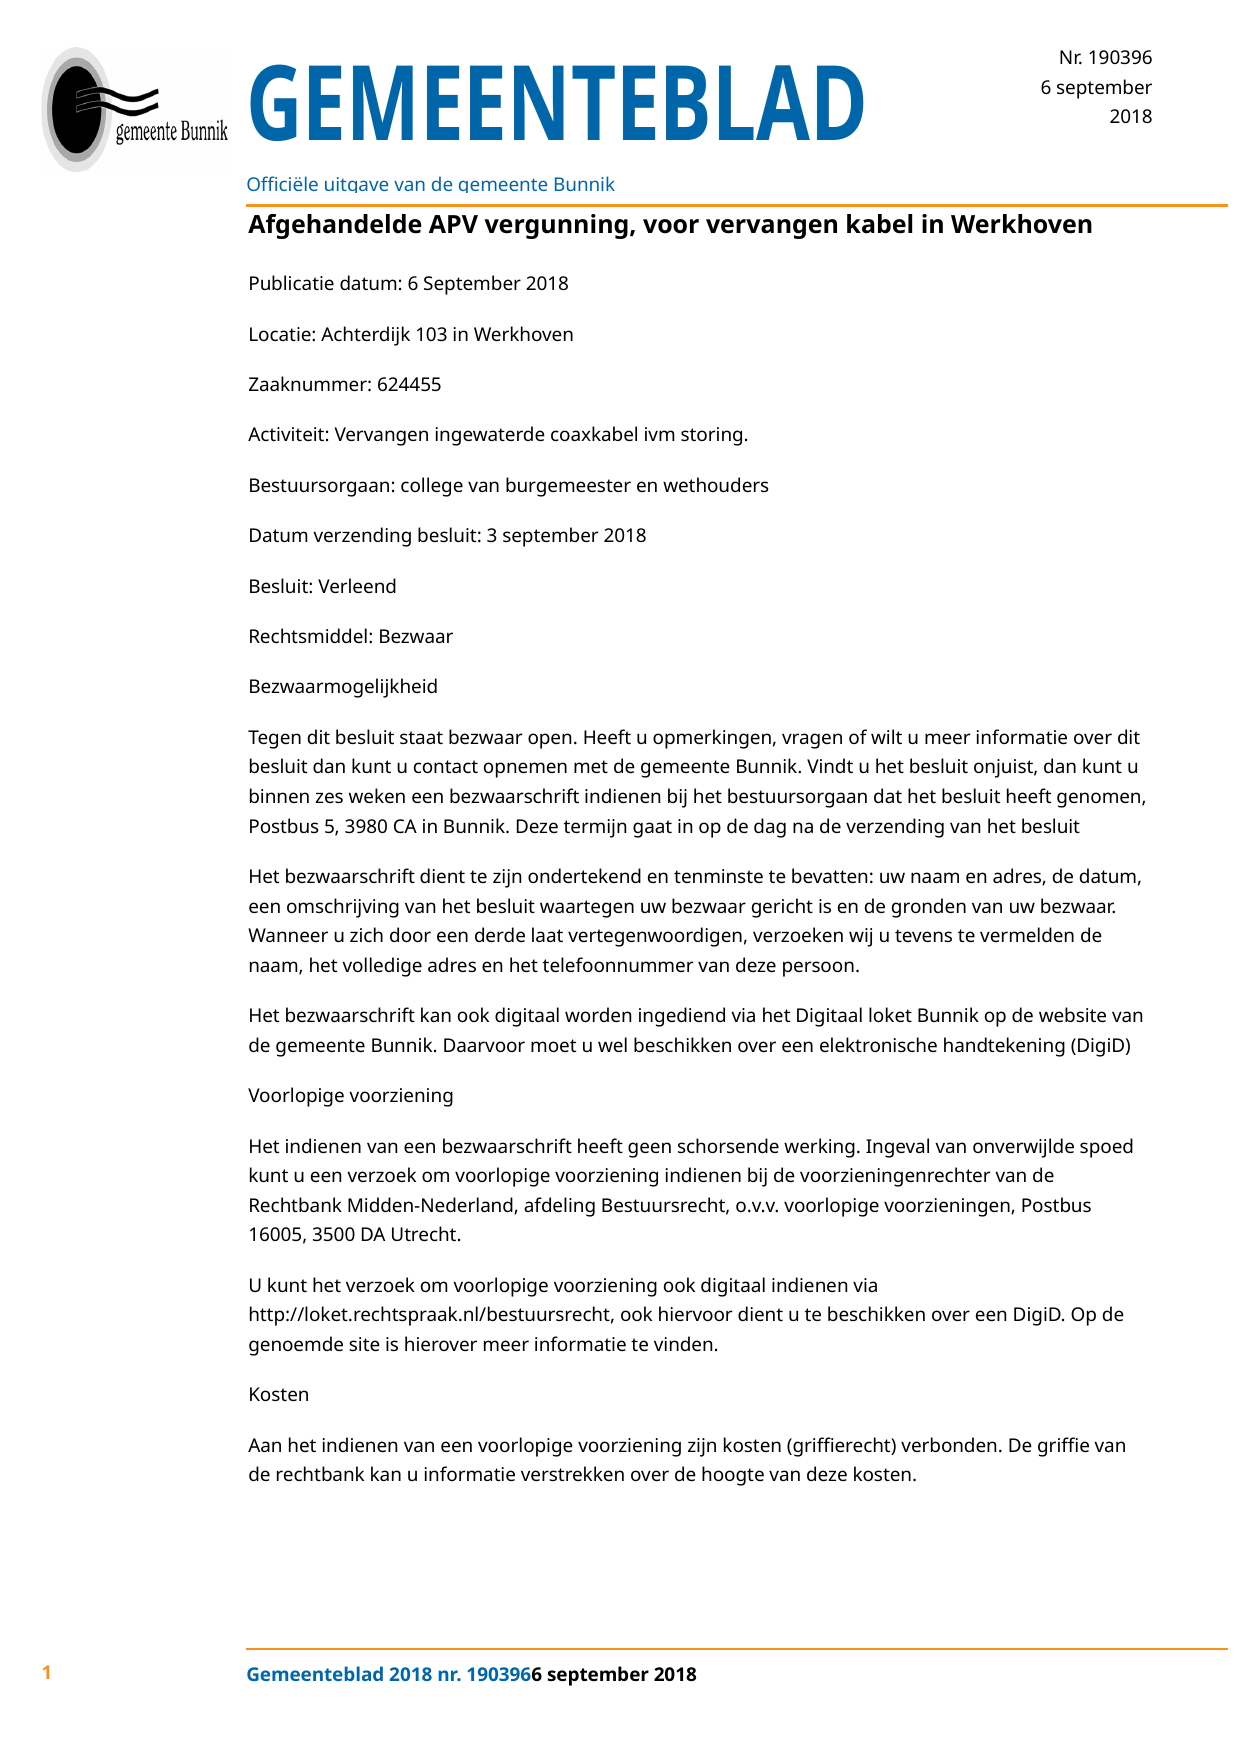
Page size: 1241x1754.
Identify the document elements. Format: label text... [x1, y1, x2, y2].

text Het bezwaarschrift dient te zijn ondertekend en tenminste te bevatten: uw naam en adres, de datum, een omschrijving van het besluit waartegen uw bezwaar gericht is en de gronden van uw bezwaar. Wanneer u zich door een derde laat vertegenwoordigen, verzoeken wij u tevens te vermelden de naam, het volledige adres en het telefoonnummer van deze persoon. [248, 863, 1152, 978]
text Het indienen van een bezwaarschrift heeft geen schorsende werking. Ingeval van onverwijlde spoed kunt u een verzoek om voorlopige voorziening indienen bij de voorzieningenrechter van de Rechtbank Midden-Nederland, afdeling Bestuursrecht, o.v.v. voorlopige voorzieningen, Postbus 16005, 3500 DA Utrecht. [248, 1133, 1152, 1247]
text Tegen dit besluit staat bezwaar open. Heeft u opmerkingen, vragen of wilt u meer informatie over dit besluit dan kunt u contact opnemen met de gemeente Bunnik. Vindt u het besluit onjuist, dan kunt u binnen zes weken een bezwaarschrift indienen bij het bestuursorgaan dat het besluit heeft genomen, Postbus 5, 3980 CA in Bunnik. Deze termijn gaat in op de dag na de verzending van het besluit [248, 724, 1152, 838]
text Datum verzending besluit: 3 september 2018 [248, 522, 1152, 548]
text Voorlopige voorziening [248, 1082, 1152, 1108]
picture [41, 47, 231, 172]
text Bestuursorgaan: college van burgemeester en wethouders [248, 472, 1152, 498]
text Kosten [248, 1382, 1152, 1407]
text Publicatie datum: 6 September 2018 [248, 270, 1152, 296]
text Aan het indienen van een voorlopige voorziening zijn kosten (griffierecht) verbonden. De griffie van de rechtbank kan u informatie verstrekken over de hoogte van deze kosten. [248, 1432, 1152, 1487]
text Besluit: Verleend [248, 573, 1152, 598]
text Activiteit: Vervangen ingewaterde coaxkabel ivm storing. [248, 422, 1152, 447]
text Zaaknummer: 624455 [248, 371, 1152, 397]
text Locatie: Achterdijk 103 in Werkhoven [248, 321, 1152, 346]
text Afgehandelde APV vergunning, voor vervangen kabel in Werkhoven [248, 207, 1152, 241]
text Het bezwaarschrift kan ook digitaal worden ingediend via het Digitaal loket Bunnik op de website van de gemeente Bunnik. Daarvoor moet u wel beschikken over een elektronische handtekening (DigiD) [248, 1002, 1152, 1058]
text U kunt het verzoek om voorlopige voorziening ook digitaal indienen via http://loket.rechtspraak.nl/bestuursrecht, ook hiervoor dient u te beschikken over een DigiD. Op de genoemde site is hierover meer informatie te vinden. [248, 1272, 1152, 1357]
text Bezwaarmogelijkheid [248, 674, 1152, 699]
text Rechtsmiddel: Bezwaar [248, 623, 1152, 649]
